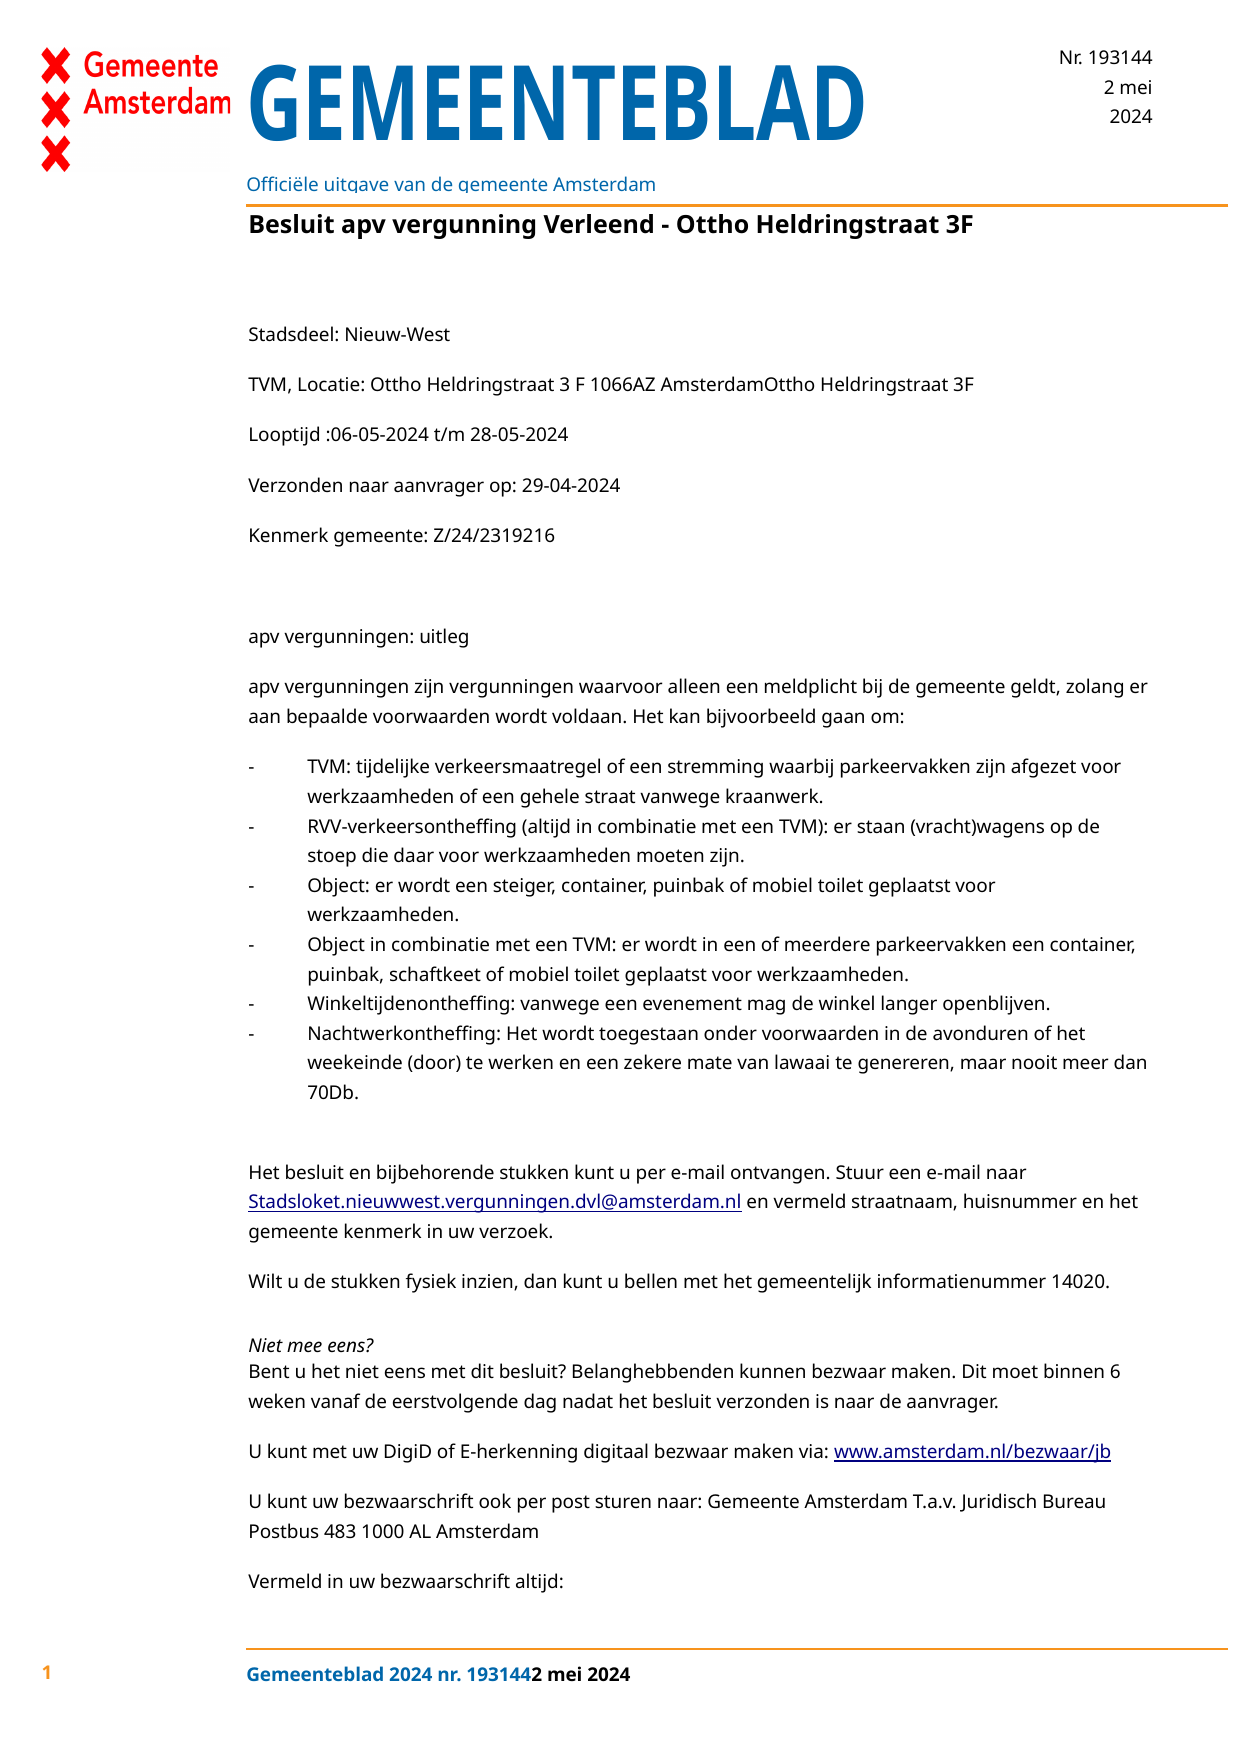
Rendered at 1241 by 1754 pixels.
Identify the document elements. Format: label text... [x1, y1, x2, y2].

text Looptijd :06-05-2024 t/m 28-05-2024 [248, 422, 1152, 447]
text U kunt met uw DigiD of E-herkenning digitaal bezwaar maken via: www.amsterdam.nl/bezwaar/jb [248, 1438, 1152, 1464]
text Bent u het niet eens met dit besluit? Belanghebbenden kunnen bezwaar maken. Dit moet binnen 6 weken vanaf de eerstvolgende dag nadat het besluit verzonden is naar de aanvrager. [248, 1358, 1152, 1414]
list Object in combinatie met een TVM: er wordt in een of meerdere parkeervakken een container, puinbak, schaftkeet of mobiel toilet geplaatst voor werkzaamheden. [248, 931, 1152, 986]
list RVV-verkeersontheffing (altijd in combinatie met een TVM): er staan (vracht)wagens op de stoep die daar voor werkzaamheden moeten zijn. [248, 813, 1152, 868]
text apv vergunningen zijn vergunningen waarvoor alleen een meldplicht bij de gemeente geldt, zolang er aan bepaalde voorwaarden wordt voldaan. Het kan bijvoorbeeld gaan om: [248, 674, 1152, 729]
text U kunt uw bezwaarschrift ook per post sturen naar: Gemeente Amsterdam T.a.v. Juridisch Bureau Postbus 483 1000 AL Amsterdam [248, 1489, 1152, 1544]
list Winkeltijdenontheffing: vanwege een evenement mag de winkel langer openblijven. [248, 990, 1152, 1016]
picture [41, 47, 231, 172]
list Nachtwerkontheffing: Het wordt toegestaan onder voorwaarden in de avonduren of het weekeinde (door) te werken en een zekere mate van lawaai te genereren, maar nooit meer dan 70Db. [248, 1020, 1152, 1105]
text Kenmerk gemeente: Z/24/2319216 [248, 522, 1152, 548]
text TVM, Locatie: Ottho Heldringstraat 3 F 1066AZ AmsterdamOttho Heldringstraat 3F [248, 371, 1152, 397]
text Het besluit en bijbehorende stukken kunt u per e-mail ontvangen. Stuur een e-mail naar Stadsloket.nieuwwest.vergunningen.dvl@amsterdam.nl en vermeld straatnaam, huisnummer en het gemeente kenmerk in uw verzoek. [248, 1159, 1152, 1244]
list TVM: tijdelijke verkeersmaatregel of een stremming waarbij parkeervakken zijn afgezet voor werkzaamheden of een gehele straat vanwege kraanwerk. [248, 754, 1152, 809]
text Vermeld in uw bezwaarschrift altijd: [248, 1569, 1152, 1594]
text Verzonden naar aanvrager op: 29-04-2024 [248, 472, 1152, 498]
text apv vergunningen: uitleg [248, 623, 1152, 649]
list Object: er wordt een steiger, container, puinbak of mobiel toilet geplaatst voor werkzaamheden. [248, 872, 1152, 927]
text Besluit apv vergunning Verleend - Ottho Heldringstraat 3F [248, 207, 1152, 241]
text Niet mee eens? [248, 1333, 1152, 1358]
text Wilt u de stukken fysiek inzien, dan kunt u bellen met het gemeentelijk informatienummer 14020. [248, 1269, 1152, 1294]
text Stadsdeel: Nieuw-West [248, 321, 1152, 346]
